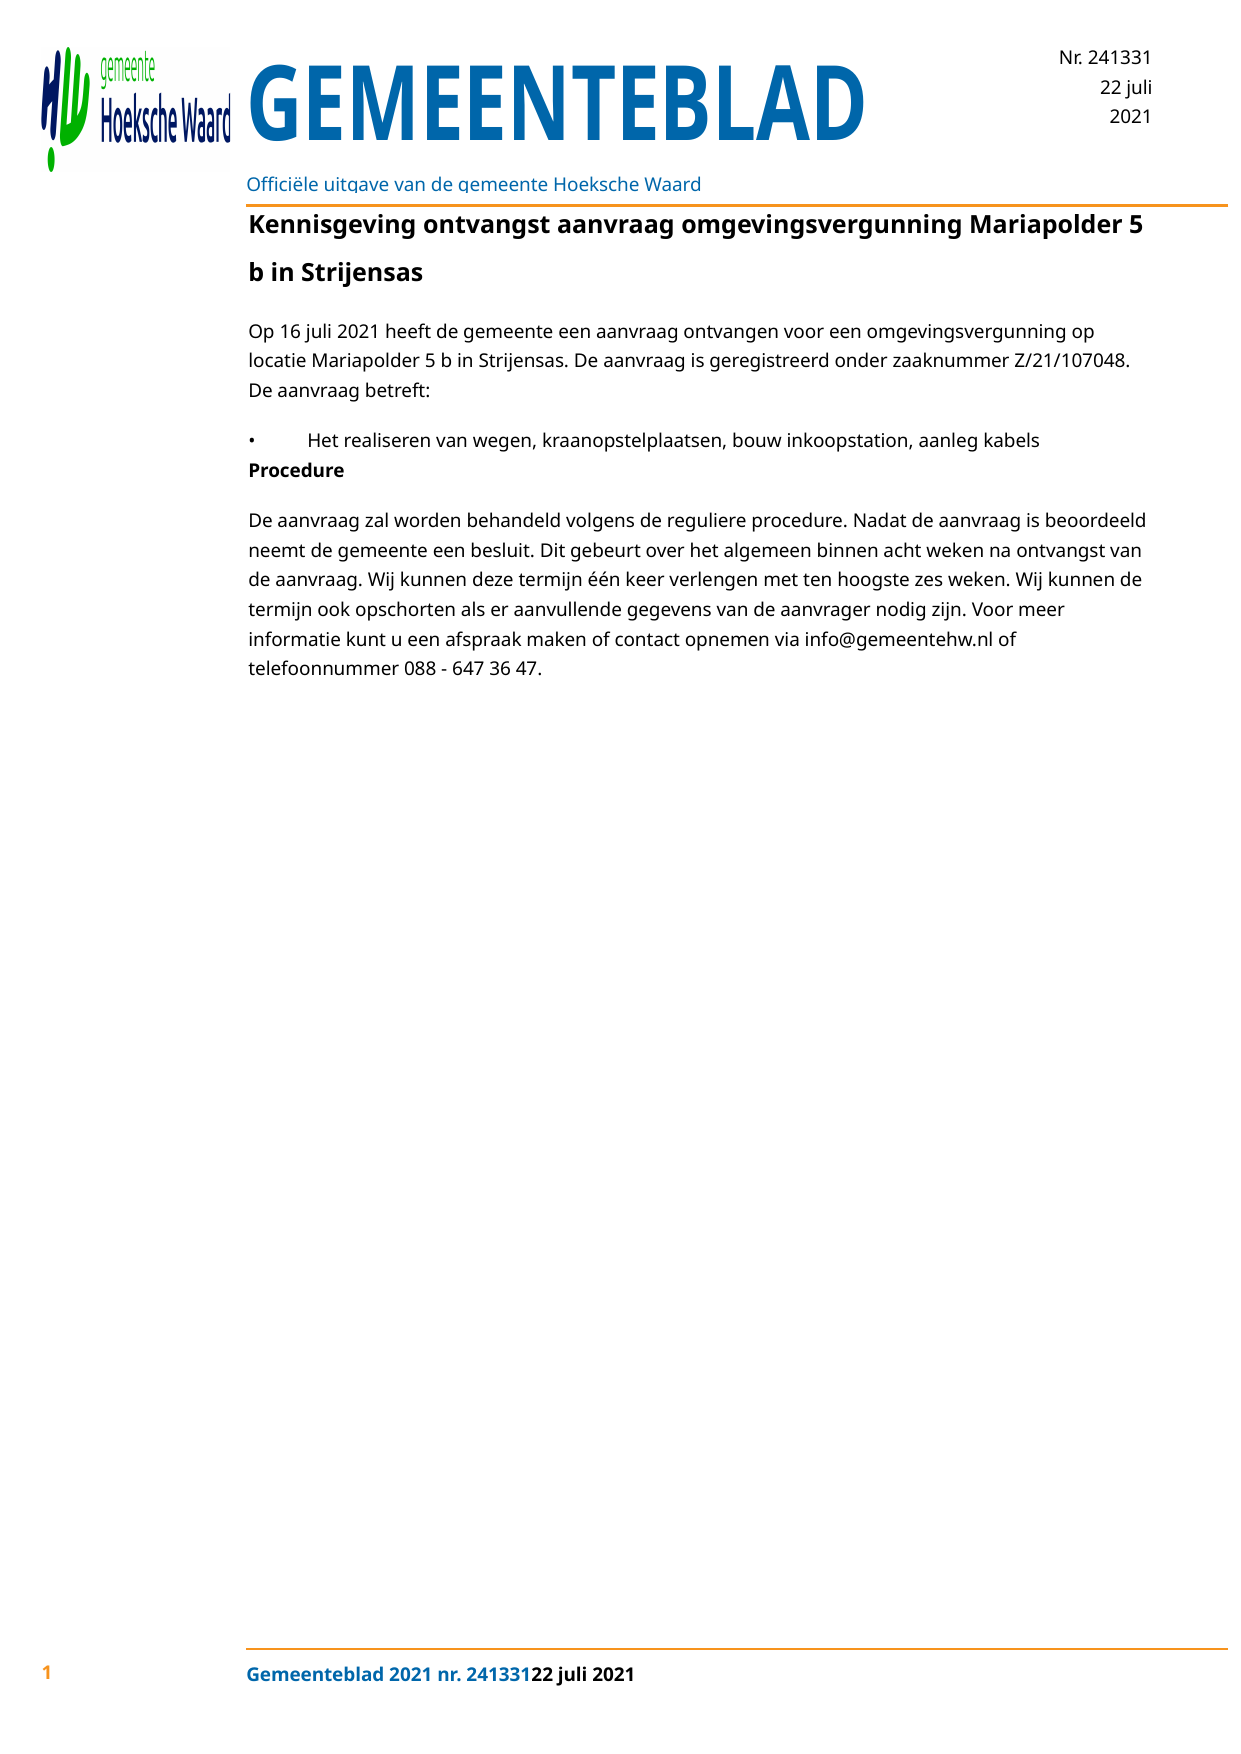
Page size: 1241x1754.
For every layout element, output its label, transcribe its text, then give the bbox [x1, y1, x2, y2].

text Procedure [248, 457, 1152, 483]
text Op 16 juli 2021 heeft de gemeente een aanvraag ontvangen voor een omgevingsvergunning op locatie Mariapolder 5 b in Strijensas. De aanvraag is geregistreerd onder zaaknummer Z/21/107048. De aanvraag betreft: [248, 318, 1152, 403]
text De aanvraag zal worden behandeld volgens de reguliere procedure. Nadat de aanvraag is beoordeeld neemt de gemeente een besluit. Dit gebeurt over het algemeen binnen acht weken na ontvangst van de aanvraag. Wij kunnen deze termijn één keer verlengen met ten hoogste zes weken. Wij kunnen de termijn ook opschorten als er aanvullende gegevens van de aanvrager nodig zijn. Voor meer informatie kunt u een afspraak maken of contact opnemen via info@gemeentehw.nl of telefoonnummer 088 - 647 36 47. [248, 507, 1152, 681]
picture [41, 47, 231, 172]
list Het realiseren van wegen, kraanopstelplaatsen, bouw inkoopstation, aanleg kabels [248, 427, 1152, 453]
text Kennisgeving ontvangst aanvraag omgevingsvergunning Mariapolder 5 b in Strijensas [248, 207, 1152, 288]
